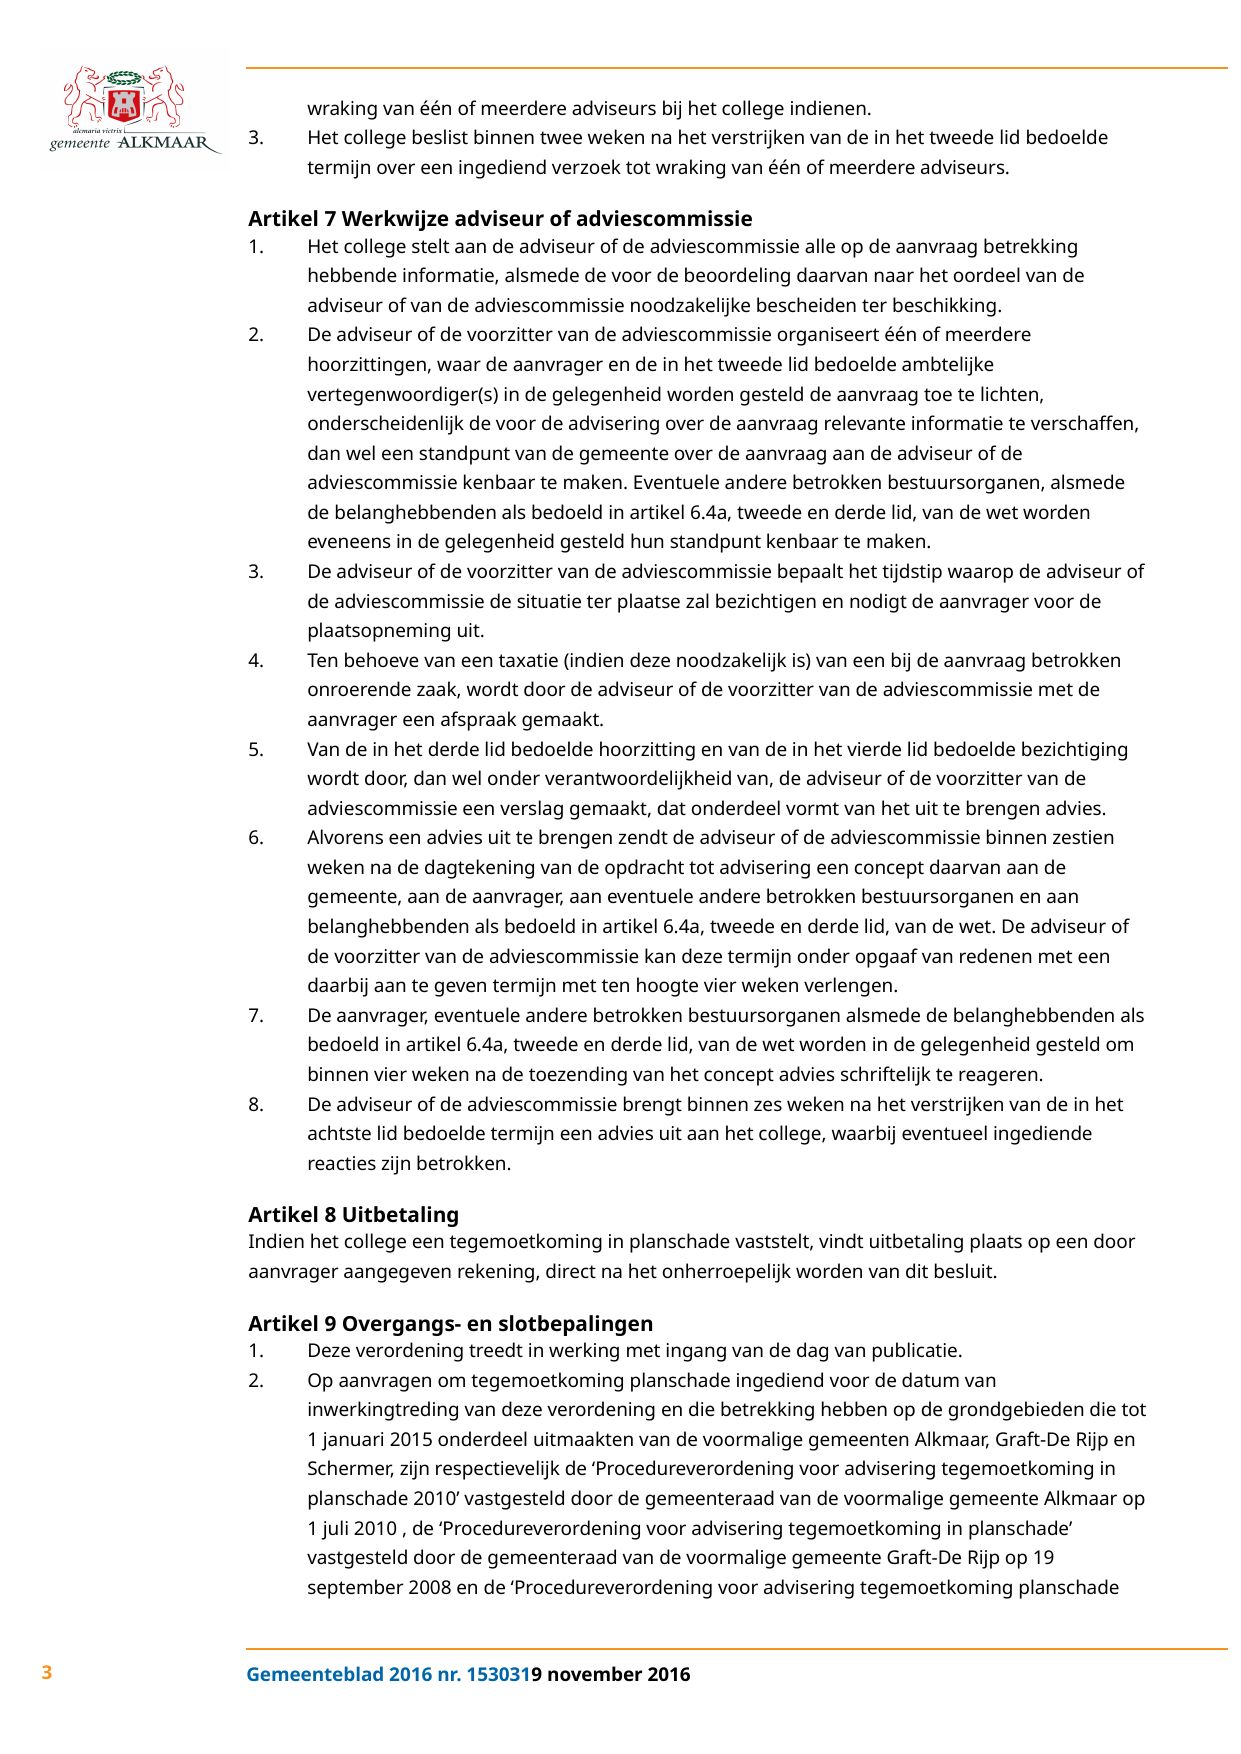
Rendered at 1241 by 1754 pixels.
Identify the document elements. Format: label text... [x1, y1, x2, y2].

list De aanvrager, eventuele andere betrokken bestuursorganen alsmede de belanghebbenden als bedoeld in artikel 6.4a, tweede en derde lid, van de wet worden in de gelegenheid gesteld om binnen vier weken na de toezending van het concept advies schriftelijk te reageren. [248, 1002, 1152, 1087]
list De adviseur of de voorzitter van de adviescommissie bepaalt het tijdstip waarop de adviseur of de adviescommissie de situatie ter plaatse zal bezichtigen en nodigt de aanvrager voor de plaatsopneming uit. [248, 558, 1152, 643]
list Alvorens een advies uit te brengen zendt de adviseur of de adviescommissie binnen zestien weken na de dagtekening van de opdracht tot advisering een concept daarvan aan de gemeente, aan de aanvrager, aan eventuele andere betrokken bestuursorganen en aan belanghebbenden als bedoeld in artikel 6.4a, tweede en derde lid, van de wet. De adviseur of de voorzitter van de adviescommissie kan deze termijn onder opgaaf van redenen met een daarbij aan te geven termijn met ten hoogte vier weken verlengen. [248, 824, 1152, 998]
list wraking van één of meerdere adviseurs bij het college indienen. [248, 95, 1152, 121]
text Artikel 7 Werkwijze adviseur of adviescommissie [248, 204, 1152, 233]
list Op aanvragen om tegemoetkoming planschade ingediend voor de datum van inwerkingtreding van deze verordening en die betrekking hebben op de grondgebieden die tot 1 januari 2015 onderdeel uitmaakten van de voormalige gemeenten Alkmaar, Graft-De Rijp en Schermer, zijn respectievelijk de ‘Procedureverordening voor advisering tegemoetkoming in planschade 2010’ vastgesteld door de gemeenteraad van de voormalige gemeente Alkmaar op 1 juli 2010 , de ‘Procedureverordening voor advisering tegemoetkoming in planschade’ vastgesteld door de gemeenteraad van de voormalige gemeente Graft-De Rijp op 19 september 2008 en de ‘Procedureverordening voor advisering tegemoetkoming planschade [248, 1367, 1152, 1599]
list Het college stelt aan de adviseur of de adviescommissie alle op de aanvraag betrekking hebbende informatie, alsmede de voor de beoordeling daarvan naar het oordeel van de adviseur of van de adviescommissie noodzakelijke bescheiden ter beschikking. [248, 233, 1152, 318]
list De adviseur of de adviescommissie brengt binnen zes weken na het verstrijken van de in het achtste lid bedoelde termijn een advies uit aan het college, waarbij eventueel ingediende reacties zijn betrokken. [248, 1091, 1152, 1176]
text Artikel 9 Overgangs- en slotbepalingen [248, 1309, 1152, 1337]
text Indien het college een tegemoetkoming in planschade vaststelt, vindt uitbetaling plaats op een door aanvrager aangegeven rekening, direct na het onherroepelijk worden van dit besluit. [248, 1229, 1152, 1284]
list Deze verordening treedt in werking met ingang van de dag van publicatie. [248, 1337, 1152, 1363]
text Artikel 8 Uitbetaling [248, 1200, 1152, 1229]
list Ten behoeve van een taxatie (indien deze noodzakelijk is) van een bij de aanvraag betrokken onroerende zaak, wordt door de adviseur of de voorzitter van de adviescommissie met de aanvrager een afspraak gemaakt. [248, 647, 1152, 732]
list Het college beslist binnen twee weken na het verstrijken van de in het tweede lid bedoelde termijn over een ingediend verzoek tot wraking van één of meerdere adviseurs. [248, 124, 1152, 180]
picture [41, 47, 231, 172]
list De adviseur of de voorzitter van de adviescommissie organiseert één of meerdere hoorzittingen, waar de aanvrager en de in het tweede lid bedoelde ambtelijke vertegenwoordiger(s) in de gelegenheid worden gesteld de aanvraag toe te lichten, onderscheidenlijk de voor de advisering over de aanvraag relevante informatie te verschaffen, dan wel een standpunt van de gemeente over de aanvraag aan de adviseur of de adviescommissie kenbaar te maken. Eventuele andere betrokken bestuursorganen, alsmede de belanghebbenden als bedoeld in artikel 6.4a, tweede en derde lid, van de wet worden eveneens in de gelegenheid gesteld hun standpunt kenbaar te maken. [248, 322, 1152, 554]
list Van de in het derde lid bedoelde hoorzitting en van de in het vierde lid bedoelde bezichtiging wordt door, dan wel onder verantwoordelijkheid van, de adviseur of de voorzitter van de adviescommissie een verslag gemaakt, dat onderdeel vormt van het uit te brengen advies. [248, 736, 1152, 821]
